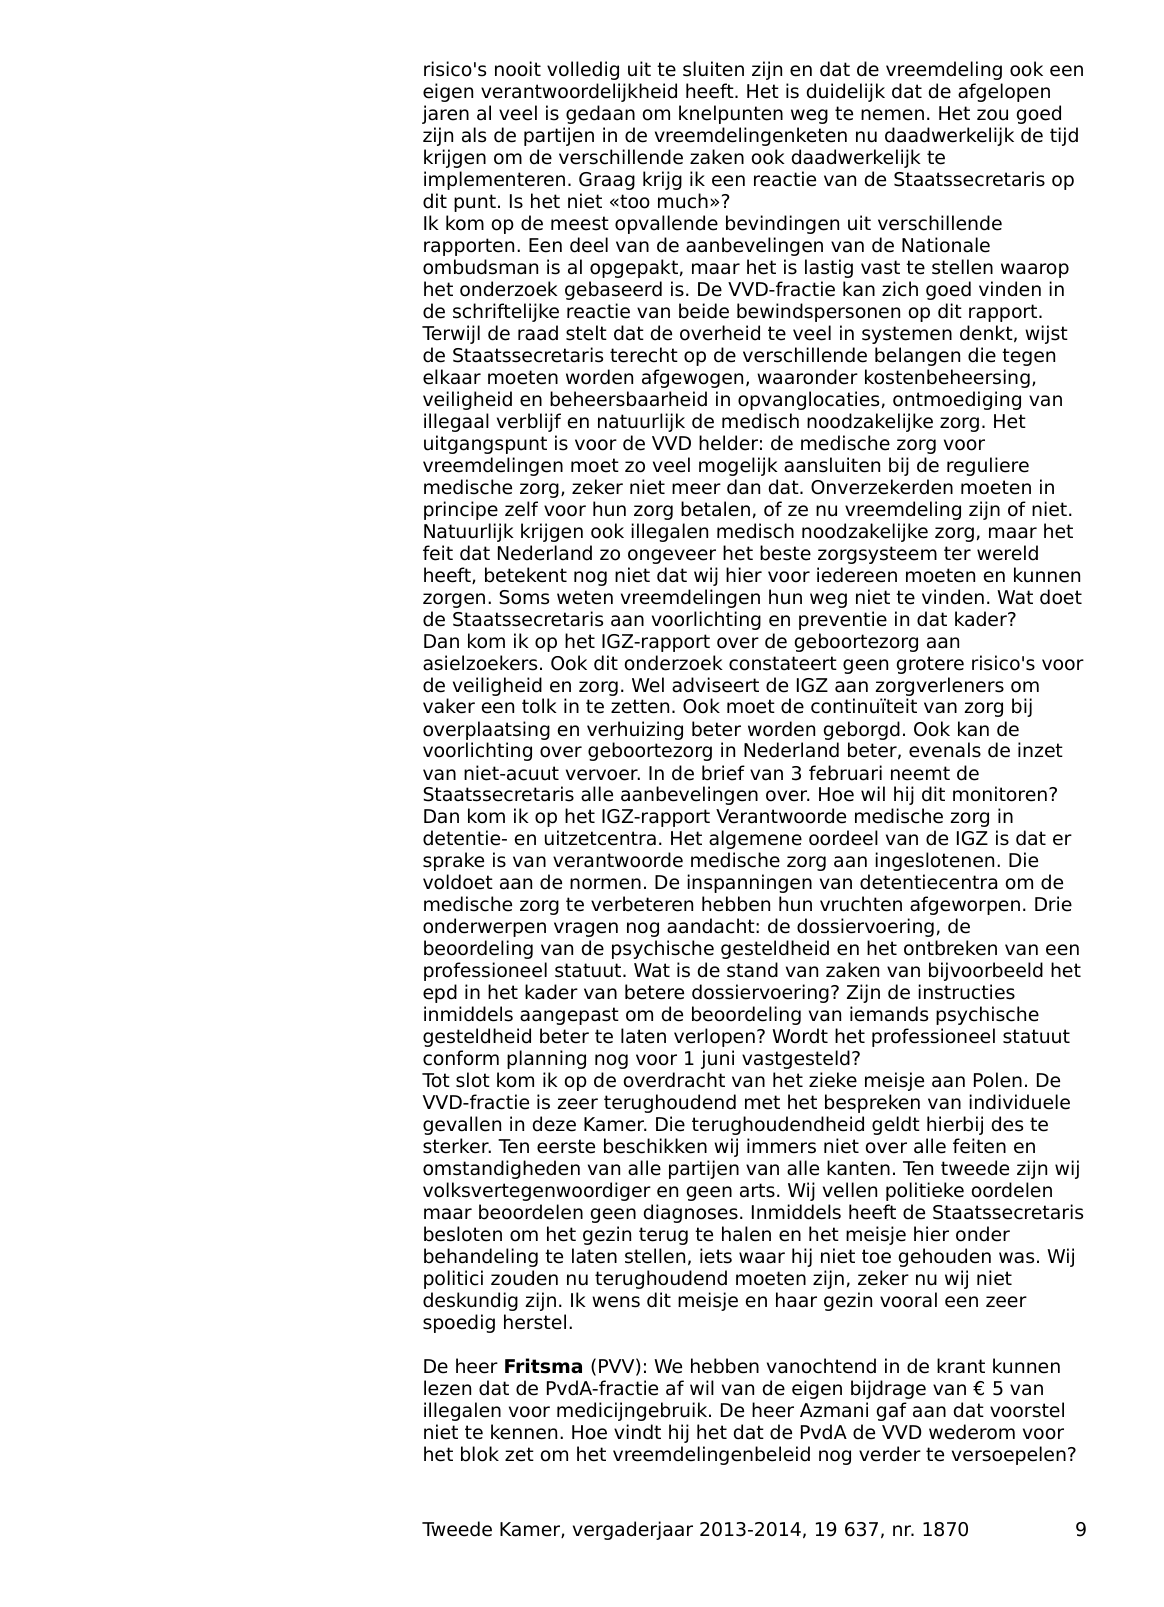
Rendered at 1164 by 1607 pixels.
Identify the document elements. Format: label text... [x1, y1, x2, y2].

text Dan kom ik op het IGZ-rapport over de geboortezorg aan asielzoekers. Ook dit onderzoek constateert geen grotere risico's voor de veiligheid en zorg. Wel adviseert de IGZ aan zorgverleners om vaker een tolk in te zetten. Ook moet de continuïteit van zorg bij overplaatsing en verhuizing beter worden geborgd. Ook kan de voorlichting over geboortezorg in Nederland beter, evenals de inzet van niet-acuut vervoer. In de brief van 3 februari neemt de Staatssecretaris alle aanbevelingen over. Hoe wil hij dit monitoren? [422, 631, 1087, 806]
text Ik kom op de meest opvallende bevindingen uit verschillende rapporten. Een deel van de aanbevelingen van de Nationale ombudsman is al opgepakt, maar het is lastig vast te stellen waarop het onderzoek gebaseerd is. De VVD-fractie kan zich goed vinden in de schriftelijke reactie van beide bewindspersonen op dit rapport. Terwijl de raad stelt dat de overheid te veel in systemen denkt, wijst de Staatssecretaris terecht op de verschillende belangen die tegen elkaar moeten worden afgewogen, waaronder kostenbeheersing, veiligheid en beheersbaarheid in opvanglocaties, ontmoediging van illegaal verblijf en natuurlijk de medisch noodzakelijke zorg. Het uitgangspunt is voor de VVD helder: de medische zorg voor vreemdelingen moet zo veel mogelijk aansluiten bij de reguliere medische zorg, zeker niet meer dan dat. Onverzekerden moeten in principe zelf voor hun zorg betalen, of ze nu vreemdeling zijn of niet. Natuurlijk krijgen ook illegalen medisch noodzakelijke zorg, maar het feit dat Nederland zo ongeveer het beste zorgsysteem ter wereld heeft, betekent nog niet dat wij hier voor iedereen moeten en kunnen zorgen. Soms weten vreemdelingen hun weg niet te vinden. Wat doet de Staatssecretaris aan voorlichting en preventie in dat kader? [422, 213, 1087, 631]
text Dan kom ik op het IGZ-rapport Verantwoorde medische zorg in detentie- en uitzetcentra. Het algemene oordeel van de IGZ is dat er sprake is van verantwoorde medische zorg aan ingeslotenen. Die voldoet aan de normen. De inspanningen van detentiecentra om de medische zorg te verbeteren hebben hun vruchten afgeworpen. Drie onderwerpen vragen nog aandacht: de dossiervoering, de beoordeling van de psychische gesteldheid en het ontbreken van een professioneel statuut. Wat is de stand van zaken van bijvoorbeeld het epd in het kader van betere dossiervoering? Zijn de instructies inmiddels aangepast om de beoordeling van iemands psychische gesteldheid beter te laten verlopen? Wordt het professioneel statuut conform planning nog voor 1 juni vastgesteld? [422, 806, 1087, 1070]
text risico's nooit volledig uit te sluiten zijn en dat de vreemdeling ook een eigen verantwoordelijkheid heeft. Het is duidelijk dat de afgelopen jaren al veel is gedaan om knelpunten weg te nemen. Het zou goed zijn als de partijen in de vreemdelingenketen nu daadwerkelijk de tijd krijgen om de verschillende zaken ook daadwerkelijk te implementeren. Graag krijg ik een reactie van de Staatssecretaris op dit punt. Is het niet «too much»? [422, 59, 1087, 213]
text Tot slot kom ik op de overdracht van het zieke meisje aan Polen. De VVD-fractie is zeer terughoudend met het bespreken van individuele gevallen in deze Kamer. Die terughoudendheid geldt hierbij des te sterker. Ten eerste beschikken wij immers niet over alle feiten en omstandigheden van alle partijen van alle kanten. Ten tweede zijn wij volksvertegenwoordiger en geen arts. Wij vellen politieke oordelen maar beoordelen geen diagnoses. Inmiddels heeft de Staatssecretaris besloten om het gezin terug te halen en het meisje hier onder behandeling te laten stellen, iets waar hij niet toe gehouden was. Wij politici zouden nu terughoudend moeten zijn, zeker nu wij niet deskundig zijn. Ik wens dit meisje en haar gezin vooral een zeer spoedig herstel. [422, 1070, 1087, 1334]
text De heer Fritsma (PVV): We hebben vanochtend in de krant kunnen lezen dat de PvdA-fractie af wil van de eigen bijdrage van € 5 van illegalen voor medicijngebruik. De heer Azmani gaf aan dat voorstel niet te kennen. Hoe vindt hij het dat de PvdA de VVD wederom voor het blok zet om het vreemdelingenbeleid nog verder te versoepelen? [422, 1356, 1087, 1466]
